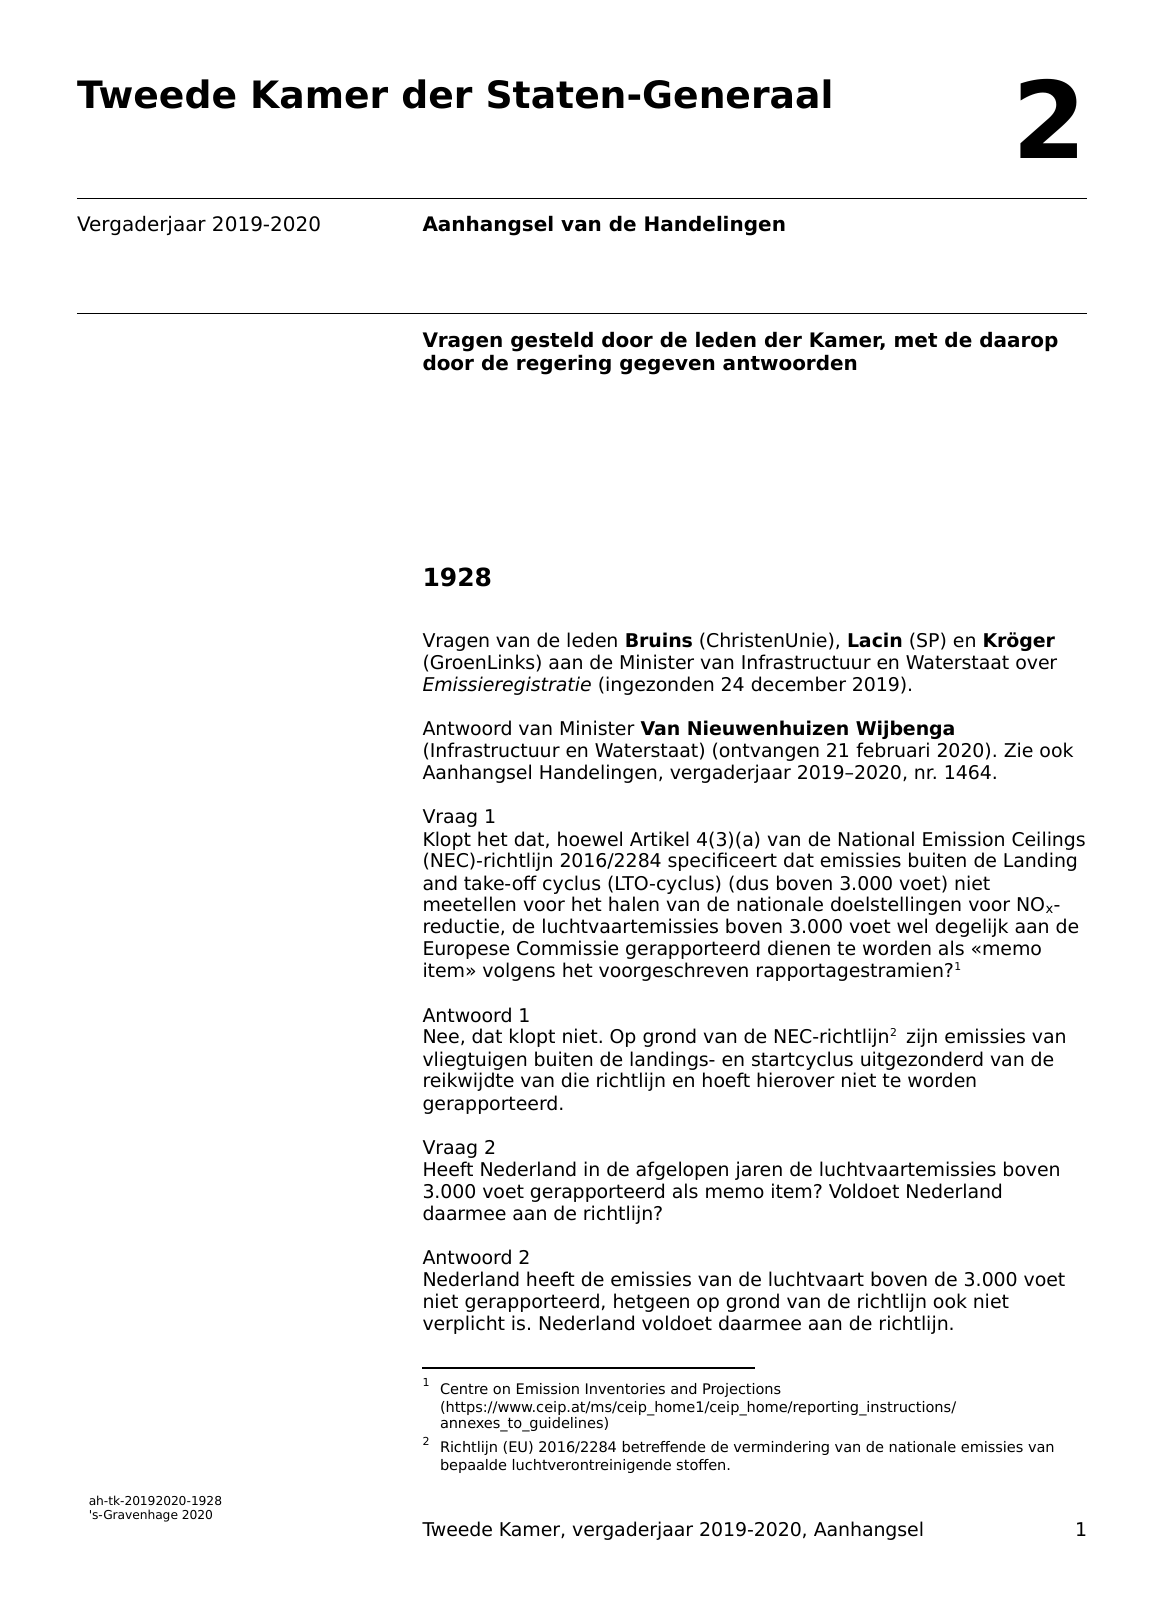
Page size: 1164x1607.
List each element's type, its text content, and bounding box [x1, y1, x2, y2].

table_cell Aanhangsel van de Handelingen [422, 199, 1087, 313]
text Nederland heeft de emissies van de luchtvaart boven de 3.000 voet niet gerapporteerd, hetgeen op grond van de richtlijn ook niet verplicht is. Nederland voldoet daarmee aan de richtlijn. [422, 1269, 1087, 1334]
text Vragen van de leden Bruins (ChristenUnie), Lacin (SP) en Kröger (GroenLinks) aan de Minister van Infrastructuur en Waterstaat over Emissieregistratie (ingezonden 24 december 2019). [422, 630, 1087, 696]
table_cell Vragen gesteld door de leden der Kamer, met de daarop door de regering gegeven antwoorden [422, 314, 1087, 375]
text Richtlijn (EU) 2016/2284 betreffende de vermindering van de nationale emissies van bepaalde luchtverontreinigende stoffen. [422, 1435, 1087, 1474]
table_cell [77, 314, 422, 375]
text Antwoord 1 [422, 1004, 1087, 1026]
table_cell Vergaderjaar 2019-2020 [77, 199, 422, 313]
text Vraag 1 [422, 806, 1087, 828]
text ah-tk-20192020-1928 [88, 1494, 323, 1508]
text Nee, dat klopt niet. Op grond van de NEC-richtlijn zijn emissies van vliegtuigen buiten de landings- en startcyclus uitgezonderd van de reikwijdte van die richtlijn en hoeft hierover niet te worden gerapporteerd. [422, 1026, 1087, 1114]
text Antwoord van Minister Van Nieuwenhuizen Wijbenga (Infrastructuur en Waterstaat) (ontvangen 21 februari 2020). Zie ook Aanhangsel Handelingen, vergaderjaar 2019–2020, nr. 1464. [422, 718, 1087, 784]
table_header Tweede Kamer der Staten-Generaal [77, 59, 886, 198]
text Antwoord 2 [422, 1247, 1087, 1269]
text Heeft Nederland in de afgelopen jaren de luchtvaartemissies boven 3.000 voet gerapporteerd als memo item? Voldoet Nederland daarmee aan de richtlijn? [422, 1158, 1087, 1224]
text Centre on Emission Inventories and Projections (https://www.ceip.at/ms/ceip_home1/ceip_home/reporting_instructions/annexes_to_guidelines) [422, 1377, 1087, 1432]
table_header 2 [886, 59, 1087, 198]
text Vraag 2 [422, 1137, 1087, 1158]
text 's-Gravenhage 2020 [88, 1508, 323, 1522]
text Klopt het dat, hoewel Artikel 4(3)(a) van de National Emission Ceilings (NEC)-richtlijn 2016/2284 specificeert dat emissies buiten de Landing and take-off cyclus (LTO-cyclus) (dus boven 3.000 voet) niet meetellen voor het halen van de nationale doelstellingen voor NOx-reductie, de luchtvaartemissies boven 3.000 voet wel degelijk aan de Europese Commissie gerapporteerd dienen te worden als «memo item» volgens het voorgeschreven rapportagestramien? [422, 828, 1087, 982]
text 1928 [422, 563, 1087, 592]
